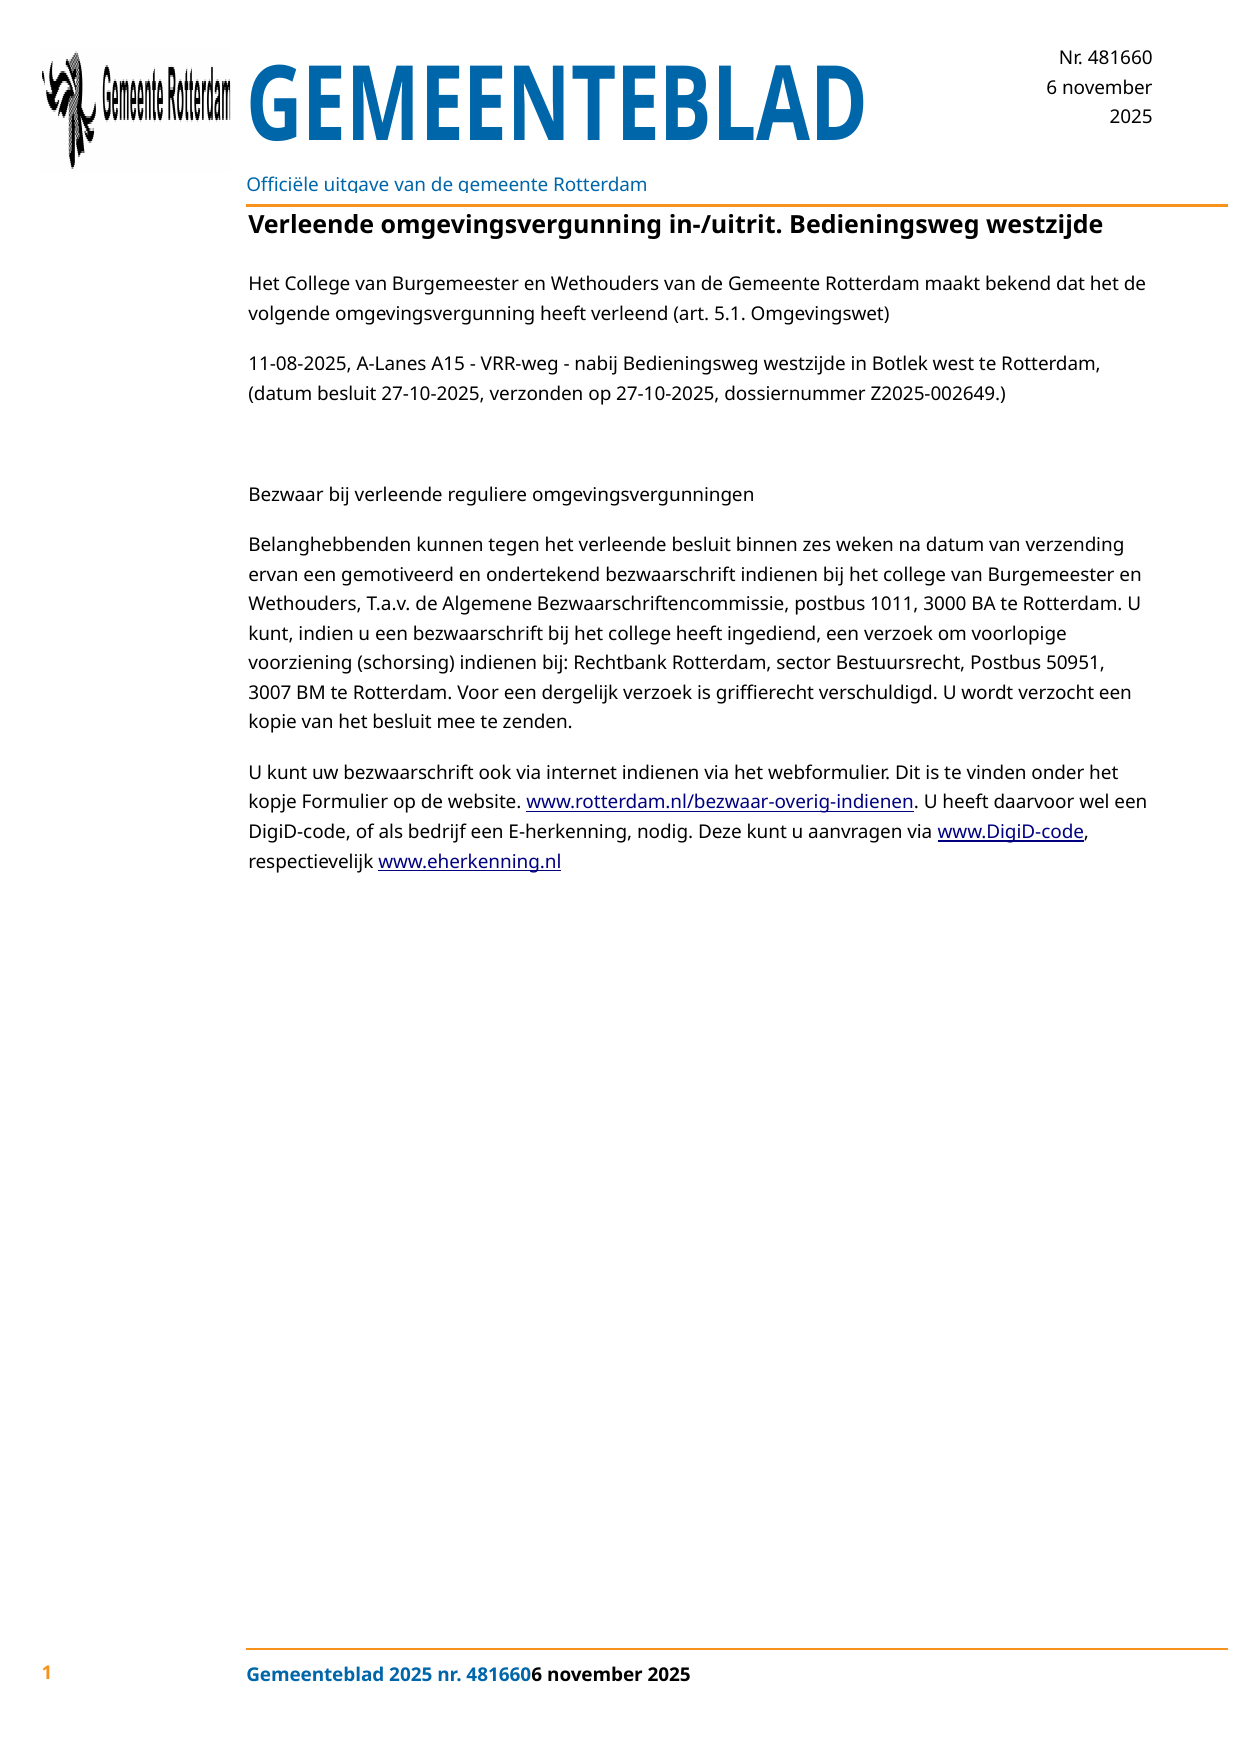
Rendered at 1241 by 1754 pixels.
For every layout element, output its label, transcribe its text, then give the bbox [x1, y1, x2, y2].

text Belanghebbenden kunnen tegen het verleende besluit binnen zes weken na datum van verzending ervan een gemotiveerd en ondertekend bezwaarschrift indienen bij het college van Burgemeester en Wethouders, T.a.v. de Algemene Bezwaarschriftencommissie, postbus 1011, 3000 BA te Rotterdam. U kunt, indien u een bezwaarschrift bij het college heeft ingediend, een verzoek om voorlopige voorziening (schorsing) indienen bij: Rechtbank Rotterdam, sector Bestuursrecht, Postbus 50951, 3007 BM te Rotterdam. Voor een dergelijk verzoek is griffierecht verschuldigd. U wordt verzocht een kopie van het besluit mee te zenden. [248, 531, 1152, 734]
text Het College van Burgemeester en Wethouders van de Gemeente Rotterdam maakt bekend dat het de volgende omgevingsvergunning heeft verleend (art. 5.1. Omgevingswet) [248, 270, 1152, 326]
picture [41, 47, 231, 172]
text Bezwaar bij verleende reguliere omgevingsvergunningen [248, 481, 1152, 506]
text U kunt uw bezwaarschrift ook via internet indienen via het webformulier. Dit is te vinden onder het kopje Formulier op de website. www.rotterdam.nl/bezwaar-overig-indienen. U heeft daarvoor wel een DigiD-code, of als bedrijf een E-herkenning, nodig. Deze kunt u aanvragen via www.DigiD-code, respectievelijk www.eherkenning.nl [248, 759, 1152, 873]
text Verleende omgevingsvergunning in-/uitrit. Bedieningsweg westzijde [248, 207, 1152, 241]
text 11-08-2025, A-Lanes A15 - VRR-weg - nabij Bedieningsweg westzijde in Botlek west te Rotterdam, (datum besluit 27-10-2025, verzonden op 27-10-2025, dossiernummer Z2025-002649.) [248, 350, 1152, 406]
